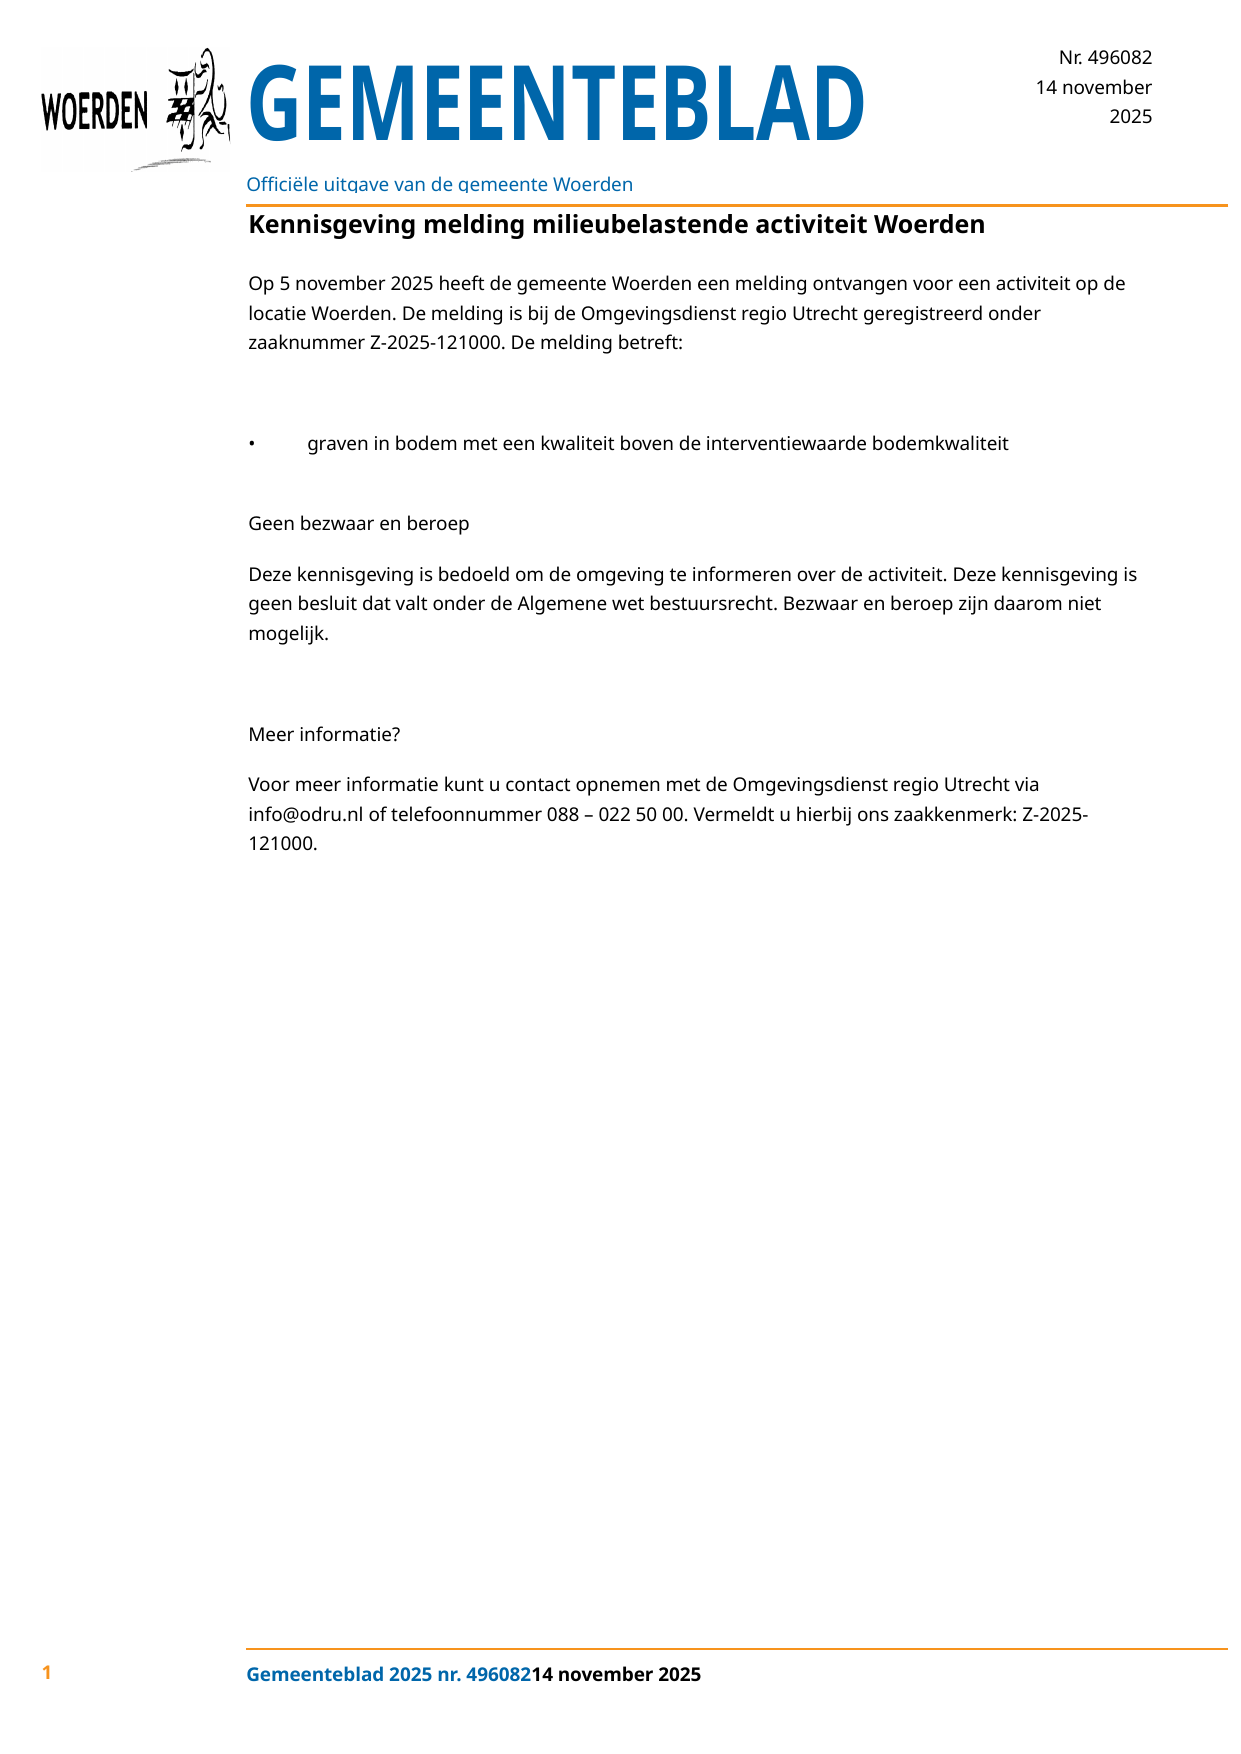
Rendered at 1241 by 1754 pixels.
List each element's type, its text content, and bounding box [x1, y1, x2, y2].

text Op 5 november 2025 heeft de gemeente Woerden een melding ontvangen voor een activiteit op de locatie Woerden. De melding is bij de Omgevingsdienst regio Utrecht geregistreerd onder zaaknummer Z-2025-121000. De melding betreft: [248, 270, 1152, 355]
text Deze kennisgeving is bedoeld om de omgeving te informeren over de activiteit. Deze kennisgeving is geen besluit dat valt onder de Algemene wet bestuursrecht. Bezwaar en beroep zijn daarom niet mogelijk. [248, 561, 1152, 646]
text Meer informatie? [248, 721, 1152, 746]
text Voor meer informatie kunt u contact opnemen met de Omgevingsdienst regio Utrecht via info@odru.nl of telefoonnummer 088 – 022 50 00. Vermeldt u hierbij ons zaakkenmerk: Z-2025-121000. [248, 771, 1152, 856]
text Geen bezwaar en beroep [248, 510, 1152, 536]
list graven in bodem met een kwaliteit boven de interventiewaarde bodemkwaliteit [248, 430, 1152, 456]
picture [41, 47, 231, 172]
text Kennisgeving melding milieubelastende activiteit Woerden [248, 207, 1152, 241]
